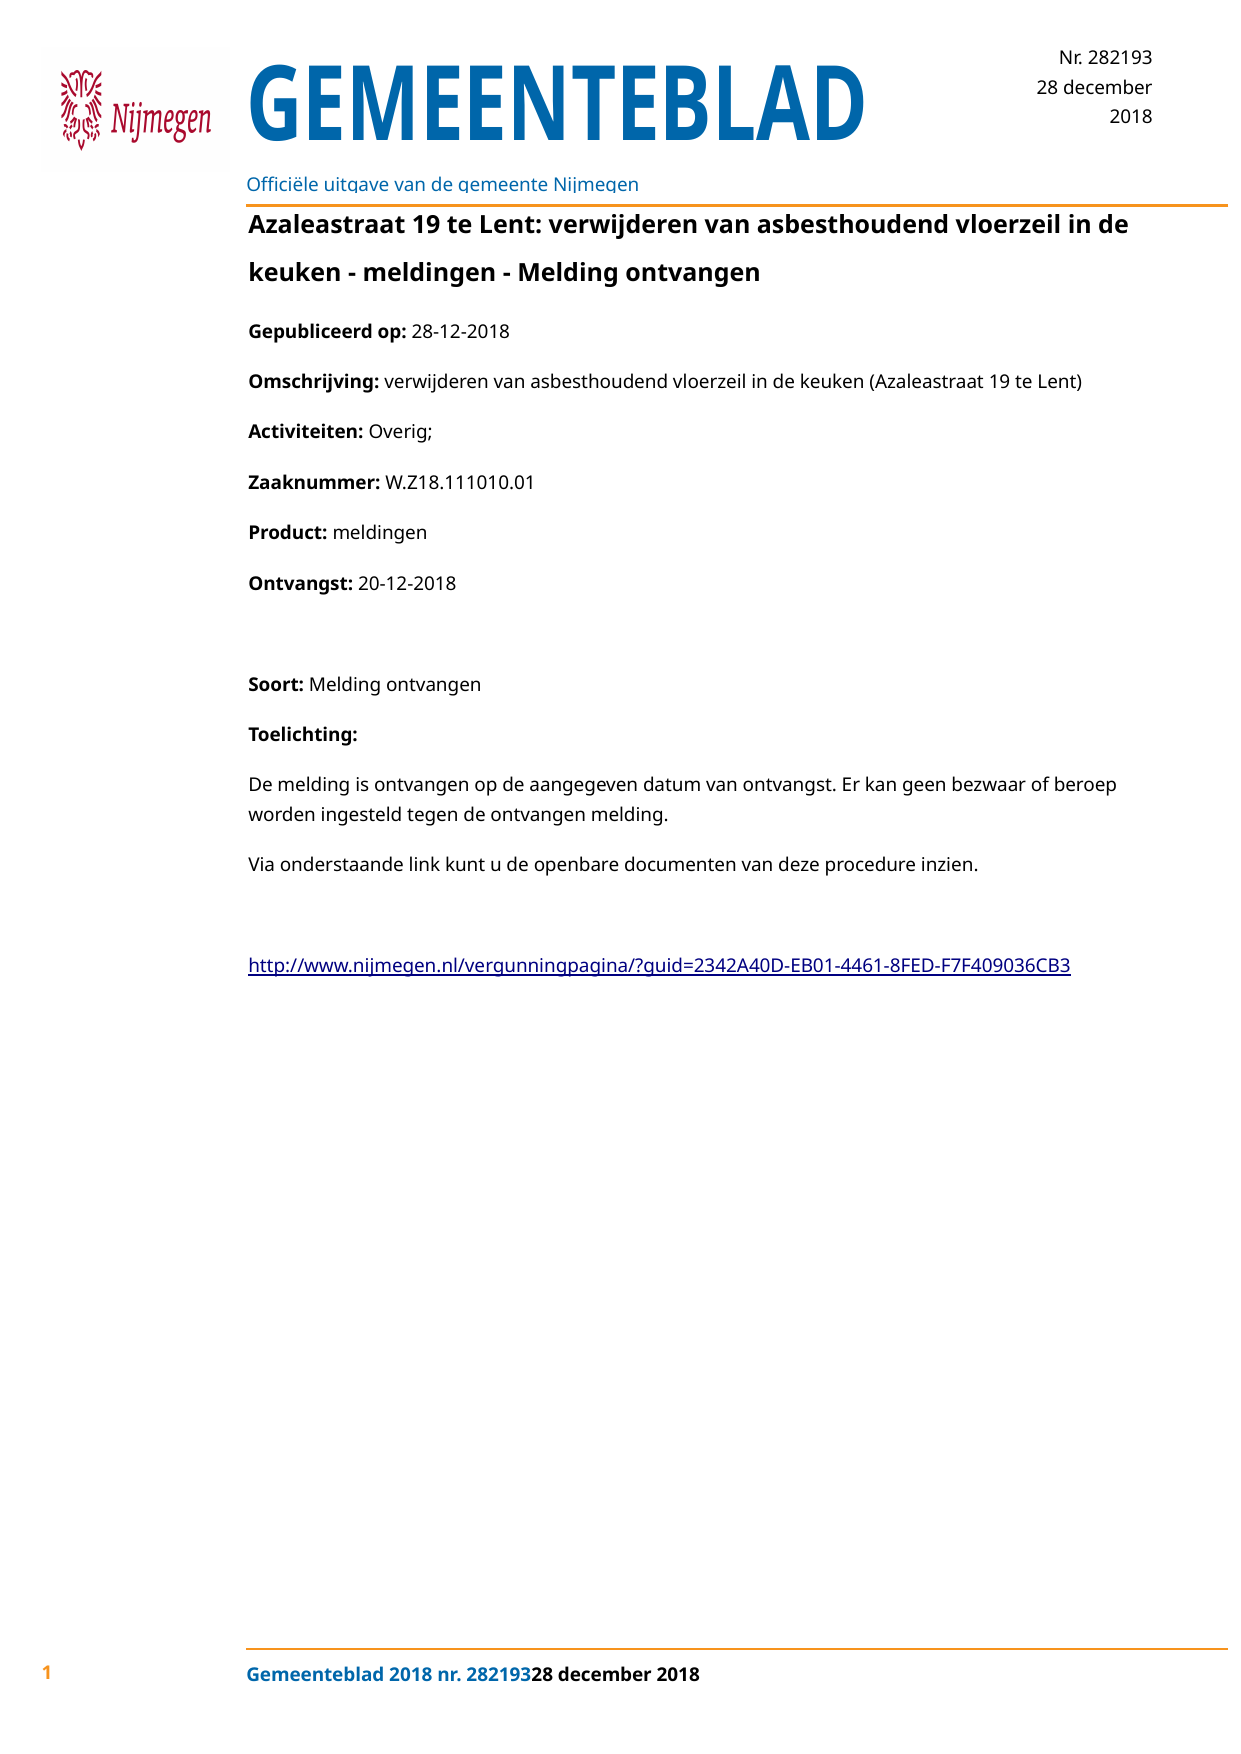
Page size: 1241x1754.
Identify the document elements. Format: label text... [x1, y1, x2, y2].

picture [41, 47, 231, 172]
text De melding is ontvangen op de aangegeven datum van ontvangst. Er kan geen bezwaar of beroep worden ingesteld tegen de ontvangen melding. [248, 772, 1152, 827]
text Via onderstaande link kunt u de openbare documenten van deze procedure inzien. [248, 852, 1152, 877]
text Ontvangst: 20-12-2018 [248, 570, 1152, 596]
text http://www.nijmegen.nl/vergunningpagina/?guid=2342A40D-EB01-4461-8FED-F7F409036CB3 [248, 952, 1152, 978]
text Product: meldingen [248, 519, 1152, 545]
text Activiteiten: Overig; [248, 419, 1152, 444]
text Omschrijving: verwijderen van asbesthoudend vloerzeil in de keuken (Azaleastraat 19 te Lent) [248, 368, 1152, 394]
text Toelichting: [248, 721, 1152, 747]
text Zaaknummer: W.Z18.111010.01 [248, 469, 1152, 495]
text Soort: Melding ontvangen [248, 671, 1152, 697]
text Gepubliceerd op: 28-12-2018 [248, 318, 1152, 344]
text Azaleastraat 19 te Lent: verwijderen van asbesthoudend vloerzeil in de keuken - meldingen - Melding ontvangen [248, 207, 1152, 288]
